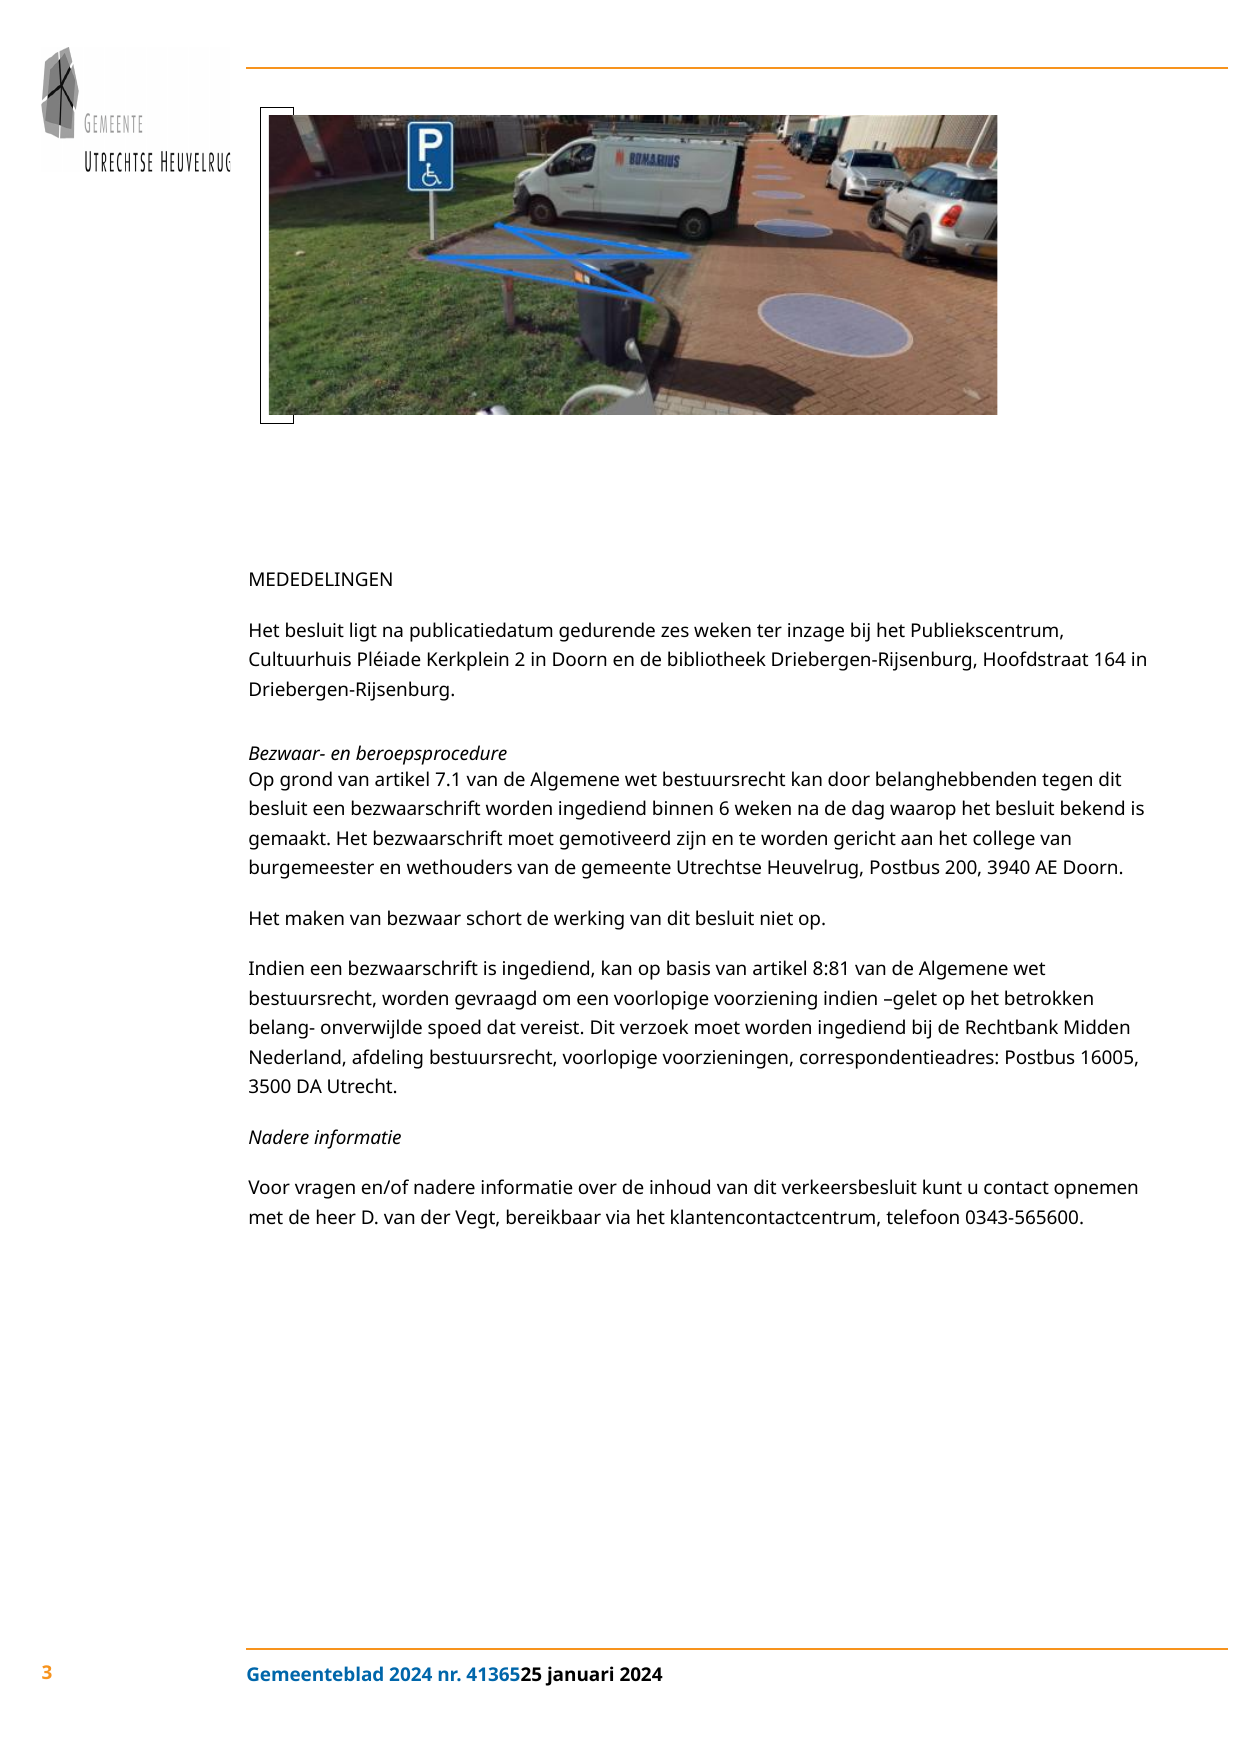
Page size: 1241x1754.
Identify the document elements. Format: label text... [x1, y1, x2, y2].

text Op grond van artikel 7.1 van de Algemene wet bestuursrecht kan door belanghebbenden tegen dit besluit een bezwaarschrift worden ingediend binnen 6 weken na de dag waarop het besluit bekend is gemaakt. Het bezwaarschrift moet gemotiveerd zijn en te worden gericht aan het college van burgemeester en wethouders van de gemeente Utrechtse Heuvelrug, Postbus 200, 3940 AE Doorn. [248, 766, 1152, 880]
text Het besluit ligt na publicatiedatum gedurende zes weken ter inzage bij het Publiekscentrum, Cultuurhuis Pléiade Kerkplein 2 in Doorn en de bibliotheek Driebergen-Rijsenburg, Hoofdstraat 164 in Driebergen-Rijsenburg. [248, 617, 1152, 702]
text Het maken van bezwaar schort de werking van dit besluit niet op. [248, 905, 1152, 931]
text Voor vragen en/of nadere informatie over de inhoud van dit verkeersbesluit kunt u contact opnemen met de heer D. van der Vegt, bereikbaar via het klantencontactcentrum, telefoon 0343-565600. [248, 1174, 1152, 1230]
text Indien een bezwaarschrift is ingediend, kan op basis van artikel 8:81 van de Algemene wet bestuursrecht, worden gevraagd om een voorlopige voorziening indien –gelet op het betrokken belang- onverwijlde spoed dat vereist. Dit verzoek moet worden ingediend bij de Rechtbank Midden Nederland, afdeling bestuursrecht, voorlopige voorzieningen, correspondentieadres: Postbus 16005, 3500 DA Utrecht. [248, 955, 1152, 1099]
text MEDEDELINGEN [248, 566, 1152, 592]
text Nadere informatie [248, 1124, 1152, 1150]
text Bezwaar- en beroepsprocedure [248, 740, 1152, 766]
picture [268, 115, 998, 415]
picture [41, 47, 231, 172]
